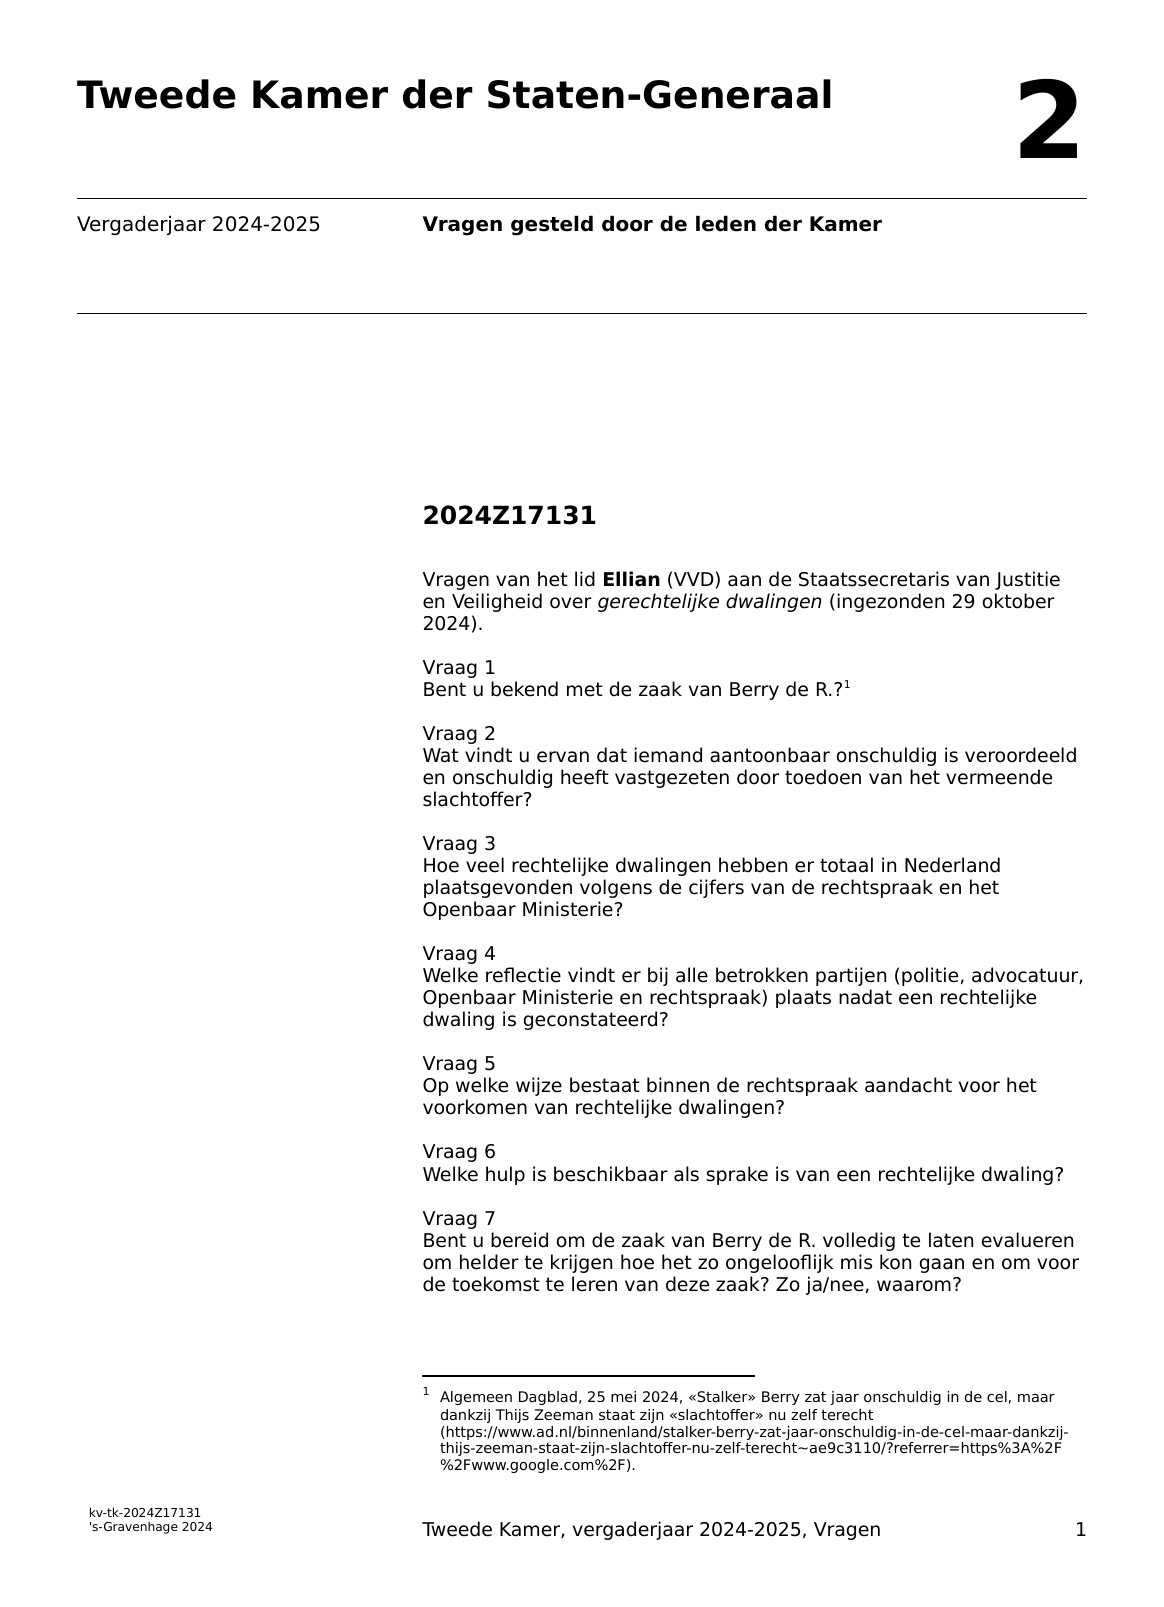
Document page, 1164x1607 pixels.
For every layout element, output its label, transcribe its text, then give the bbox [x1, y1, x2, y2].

table_header 2 [886, 59, 1087, 198]
text Op welke wijze bestaat binnen de rechtspraak aandacht voor het voorkomen van rechtelijke dwalingen? [422, 1075, 1087, 1119]
table_cell Vergaderjaar 2024-2025 [77, 199, 422, 313]
text Vraag 7 [422, 1208, 1087, 1229]
text Vragen van het lid Ellian (VVD) aan de Staatssecretaris van Justitie en Veiligheid over gerechtelijke dwalingen (ingezonden 29 oktober 2024). [422, 569, 1087, 635]
text Hoe veel rechtelijke dwalingen hebben er totaal in Nederland plaatsgevonden volgens de cijfers van de rechtspraak en het Openbaar Ministerie? [422, 855, 1087, 921]
text Vraag 4 [422, 943, 1087, 965]
text Algemeen Dagblad, 25 mei 2024, «Stalker» Berry zat jaar onschuldig in de cel, maar dankzij Thijs Zeeman staat zijn «slachtoffer» nu zelf terecht (https://www.ad.nl/binnenland/stalker-berry-zat-jaar-onschuldig-in-de-cel-maar-dankzij-thijs-zeeman-staat-zijn-slachtoffer-nu-zelf-terecht~ae9c3110/?referrer=https%3A%2F%2Fwww.google.com%2F). [422, 1385, 1087, 1474]
text Welke reflectie vindt er bij alle betrokken partijen (politie, advocatuur, Openbaar Ministerie en rechtspraak) plaats nadat een rechtelijke dwaling is geconstateerd? [422, 965, 1087, 1031]
text Vraag 3 [422, 833, 1087, 855]
text 's-Gravenhage 2024 [88, 1520, 323, 1534]
table_header Tweede Kamer der Staten-Generaal [77, 59, 886, 198]
text Vraag 5 [422, 1053, 1087, 1075]
text kv-tk-2024Z17131 [88, 1506, 323, 1520]
text 2024Z17131 [422, 501, 1087, 531]
text Wat vindt u ervan dat iemand aantoonbaar onschuldig is veroordeeld en onschuldig heeft vastgezeten door toedoen van het vermeende slachtoffer? [422, 745, 1087, 811]
table_cell Vragen gesteld door de leden der Kamer [422, 199, 1087, 313]
text Bent u bereid om de zaak van Berry de R. volledig te laten evalueren om helder te krijgen hoe het zo ongelooflijk mis kon gaan en om voor de toekomst te leren van deze zaak? Zo ja/nee, waarom? [422, 1229, 1087, 1296]
text Bent u bekend met de zaak van Berry de R.? [422, 679, 1087, 701]
text Welke hulp is beschikbaar als sprake is van een rechtelijke dwaling? [422, 1163, 1087, 1185]
text Vraag 6 [422, 1141, 1087, 1163]
text Vraag 2 [422, 723, 1087, 745]
text Vraag 1 [422, 657, 1087, 679]
